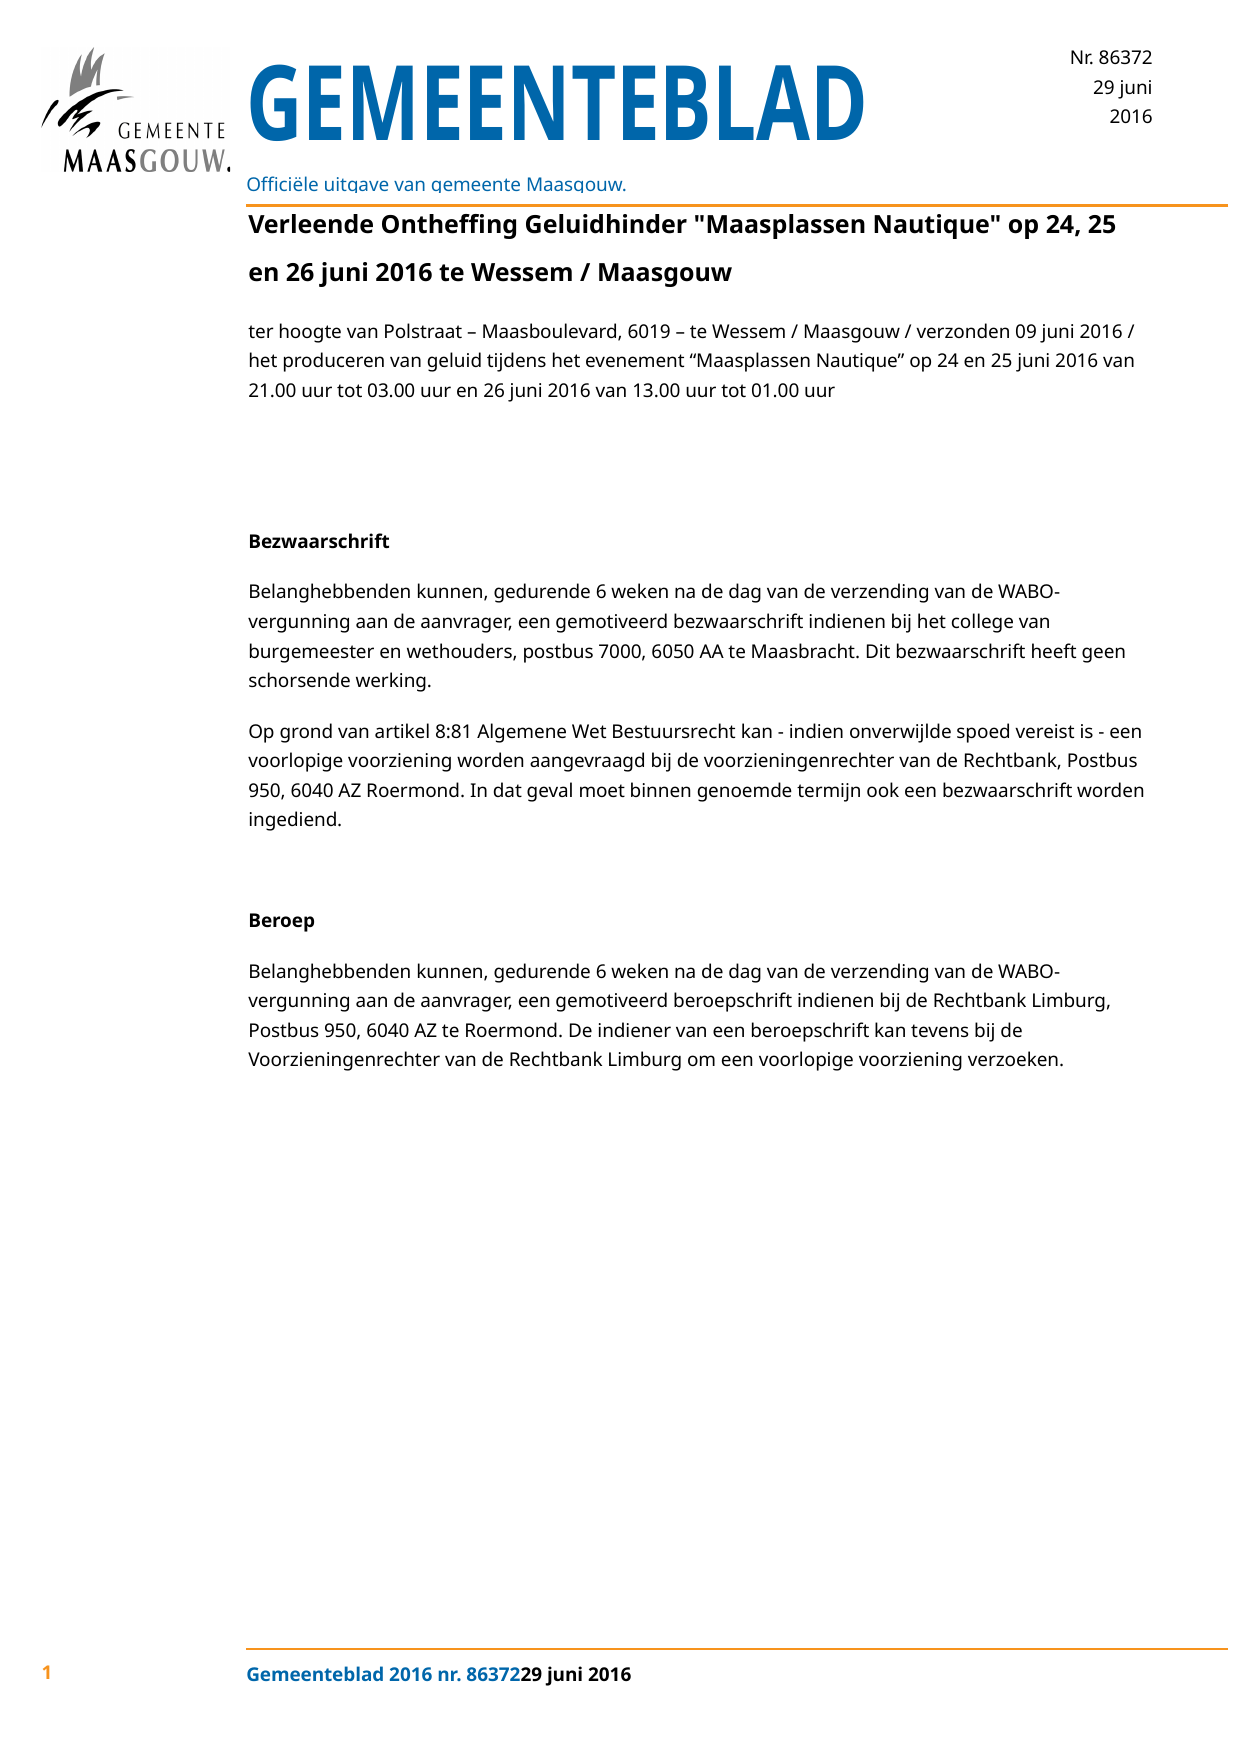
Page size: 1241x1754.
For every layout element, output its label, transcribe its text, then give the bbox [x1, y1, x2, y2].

text Verleende Ontheffing Geluidhinder "Maasplassen Nautique" op 24, 25 en 26 juni 2016 te Wessem / Maasgouw [248, 207, 1152, 288]
text Beroep [248, 907, 1152, 933]
text Belanghebbenden kunnen, gedurende 6 weken na de dag van de verzending van de WABO-vergunning aan de aanvrager, een gemotiveerd bezwaarschrift indienen bij het college van burgemeester en wethouders, postbus 7000, 6050 AA te Maasbracht. Dit bezwaarschrift heeft geen schorsende werking. [248, 579, 1152, 693]
text Belanghebbenden kunnen, gedurende 6 weken na de dag van de verzending van de WABO-vergunning aan de aanvrager, een gemotiveerd beroepschrift indienen bij de Rechtbank Limburg, Postbus 950, 6040 AZ te Roermond. De indiener van een beroepschrift kan tevens bij de Voorzieningenrechter van de Rechtbank Limburg om een voorlopige voorziening verzoeken. [248, 958, 1152, 1072]
text ter hoogte van Polstraat – Maasboulevard, 6019 – te Wessem / Maasgouw / verzonden 09 juni 2016 / het produceren van geluid tijdens het evenement “Maasplassen Nautique” op 24 en 25 juni 2016 van 21.00 uur tot 03.00 uur en 26 juni 2016 van 13.00 uur tot 01.00 uur [248, 318, 1152, 403]
text Bezwaarschrift [248, 528, 1152, 554]
picture [41, 47, 231, 172]
text Op grond van artikel 8:81 Algemene Wet Bestuursrecht kan - indien onverwijlde spoed vereist is - een voorlopige voorziening worden aangevraagd bij de voorzieningenrechter van de Rechtbank, Postbus 950, 6040 AZ Roermond. In dat geval moet binnen genoemde termijn ook een bezwaarschrift worden ingediend. [248, 718, 1152, 832]
